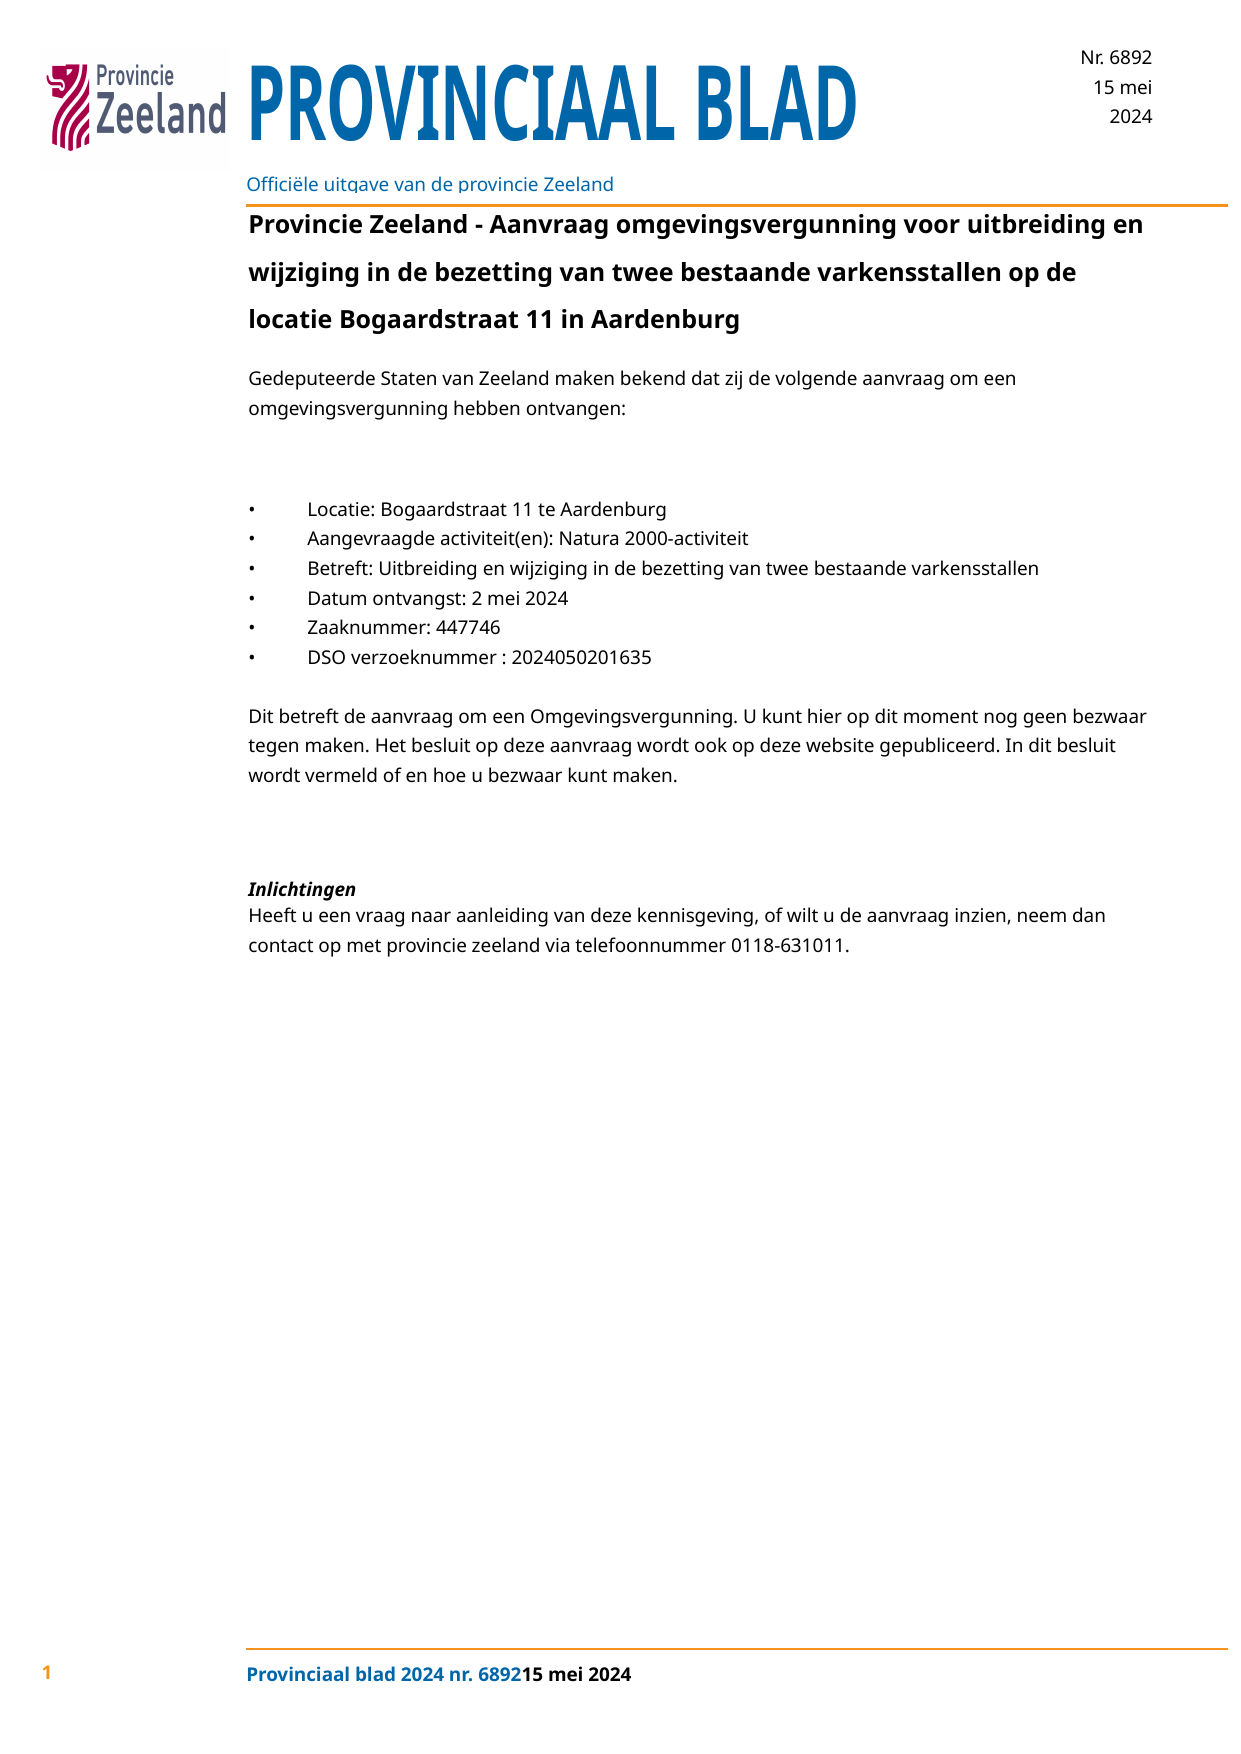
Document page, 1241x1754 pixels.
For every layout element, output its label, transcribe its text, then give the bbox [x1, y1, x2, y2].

text Gedeputeerde Staten van Zeeland maken bekend dat zij de volgende aanvraag om een omgevingsvergunning hebben ontvangen: [248, 366, 1152, 421]
picture [41, 47, 231, 172]
list Aangevraagde activiteit(en): Natura 2000-activiteit [248, 526, 1152, 551]
list Betreft: Uitbreiding en wijziging in de bezetting van twee bestaande varkensstallen [248, 555, 1152, 581]
list DSO verzoeknummer : 2024050201635 [248, 644, 1152, 669]
list Zaaknummer: 447746 [248, 614, 1152, 640]
text Dit betreft de aanvraag om een Omgevingsvergunning. U kunt hier op dit moment nog geen bezwaar tegen maken. Het besluit op deze aanvraag wordt ook op deze website gepubliceerd. In dit besluit wordt vermeld of en hoe u bezwaar kunt maken. [248, 703, 1152, 788]
text Inlichtingen [248, 877, 1152, 902]
text Heeft u een vraag naar aanleiding van deze kennisgeving, of wilt u de aanvraag inzien, neem dan contact op met provincie zeeland via telefoonnummer 0118-631011. [248, 902, 1152, 958]
text Provincie Zeeland - Aanvraag omgevingsvergunning voor uitbreiding en wijziging in de bezetting van twee bestaande varkensstallen op de locatie Bogaardstraat 11 in Aardenburg [248, 207, 1152, 336]
list Locatie: Bogaardstraat 11 te Aardenburg [248, 496, 1152, 522]
list Datum ontvangst: 2 mei 2024 [248, 585, 1152, 610]
